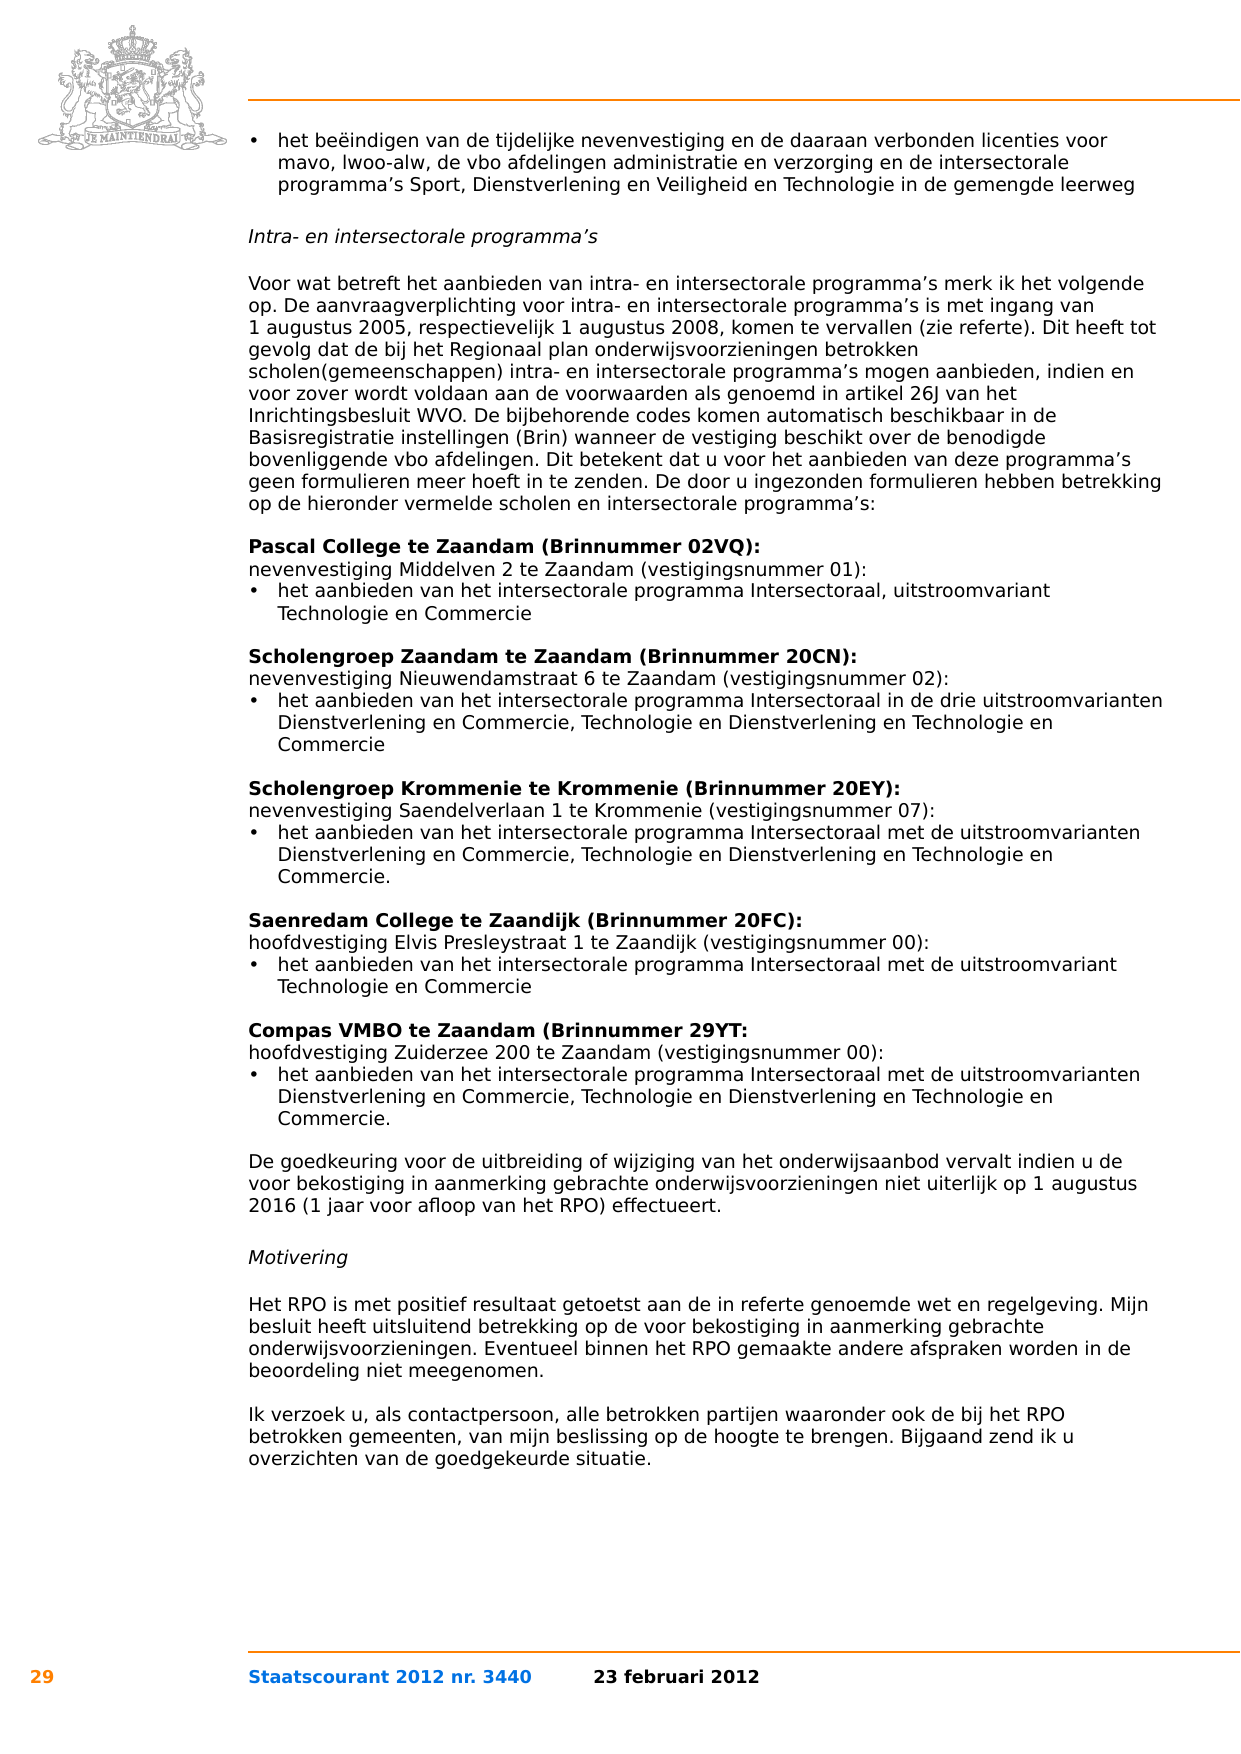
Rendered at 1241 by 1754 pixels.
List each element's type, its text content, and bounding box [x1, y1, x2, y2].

subtitle Intra- en intersectorale programma’s [248, 226, 1163, 248]
text Saenredam College te Zaandijk (Brinnummer 20FC): [248, 910, 1163, 932]
text Pascal College te Zaandam (Brinnummer 02VQ): [248, 536, 1163, 558]
text Scholengroep Zaandam te Zaandam (Brinnummer 20CN): [248, 646, 1163, 668]
text nevenvestiging Nieuwendamstraat 6 te Zaandam (vestigingsnummer 02): [248, 668, 1163, 690]
text • het aanbieden van het intersectorale programma Intersectoraal, uitstroomvariant Technologie en Commercie [248, 580, 1163, 624]
text hoofdvestiging Elvis Presleystraat 1 te Zaandijk (vestigingsnummer 00): [248, 932, 1163, 954]
text De goedkeuring voor de uitbreiding of wijziging van het onderwijsaanbod vervalt indien u de voor bekostiging in aanmerking gebrachte onderwijsvoorzieningen niet uiterlijk op 1 augustus 2016 (1 jaar voor afloop van het RPO) effectueert. [248, 1151, 1163, 1217]
subtitle Motivering [248, 1247, 1163, 1269]
text • het aanbieden van het intersectorale programma Intersectoraal met de uitstroomvarianten Dienstverlening en Commercie, Technologie en Dienstverlening en Technologie en Commercie. [248, 1063, 1163, 1129]
text Ik verzoek u, als contactpersoon, alle betrokken partijen waaronder ook de bij het RPO betrokken gemeenten, van mijn beslissing op de hoogte te brengen. Bijgaand zend ik u overzichten van de goedgekeurde situatie. [248, 1404, 1163, 1470]
text • het aanbieden van het intersectorale programma Intersectoraal met de uitstroomvariant Technologie en Commercie [248, 954, 1163, 998]
text Compas VMBO te Zaandam (Brinnummer 29YT: [248, 1019, 1163, 1042]
text Het RPO is met positief resultaat getoetst aan de in referte genoemde wet en regelgeving. Mijn besluit heeft uitsluitend betrekking op de voor bekostiging in aanmerking gebrachte onderwijsvoorzieningen. Eventueel binnen het RPO gemaakte andere afspraken worden in de beoordeling niet meegenomen. [248, 1294, 1163, 1382]
text Scholengroep Krommenie te Krommenie (Brinnummer 20EY): [248, 778, 1163, 800]
text Voor wat betreft het aanbieden van intra- en intersectorale programma’s merk ik het volgende op. De aanvraagverplichting voor intra- en intersectorale programma’s is met ingang van 1 augustus 2005, respectievelijk 1 augustus 2008, komen te vervallen (zie referte). Dit heeft tot gevolg dat de bij het Regionaal plan onderwijsvoorzieningen betrokken scholen(gemeenschappen) intra- en intersectorale programma’s mogen aanbieden, indien en voor zover wordt voldaan aan de voorwaarden als genoemd in artikel 26J van het Inrichtingsbesluit WVO. De bijbehorende codes komen automatisch beschikbaar in de Basisregistratie instellingen (Brin) wanneer de vestiging beschikt over de benodigde bovenliggende vbo afdelingen. Dit betekent dat u voor het aanbieden van deze programma’s geen formulieren meer hoeft in te zenden. De door u ingezonden formulieren hebben betrekking op de hieronder vermelde scholen en intersectorale programma’s: [248, 273, 1163, 514]
picture [38, 25, 227, 150]
text • het beëindigen van de tijdelijke nevenvestiging en de daaraan verbonden licenties voor mavo, lwoo-alw, de vbo afdelingen administratie en verzorging en de intersectorale programma’s Sport, Dienstverlening en Veiligheid en Technologie in de gemengde leerweg [248, 130, 1163, 196]
text • het aanbieden van het intersectorale programma Intersectoraal met de uitstroomvarianten Dienstverlening en Commercie, Technologie en Dienstverlening en Technologie en Commercie. [248, 822, 1163, 888]
text • het aanbieden van het intersectorale programma Intersectoraal in de drie uitstroomvarianten Dienstverlening en Commercie, Technologie en Dienstverlening en Technologie en Commercie [248, 690, 1163, 756]
text hoofdvestiging Zuiderzee 200 te Zaandam (vestigingsnummer 00): [248, 1042, 1163, 1063]
text nevenvestiging Middelven 2 te Zaandam (vestigingsnummer 01): [248, 558, 1163, 580]
text nevenvestiging Saendelverlaan 1 te Krommenie (vestigingsnummer 07): [248, 800, 1163, 822]
